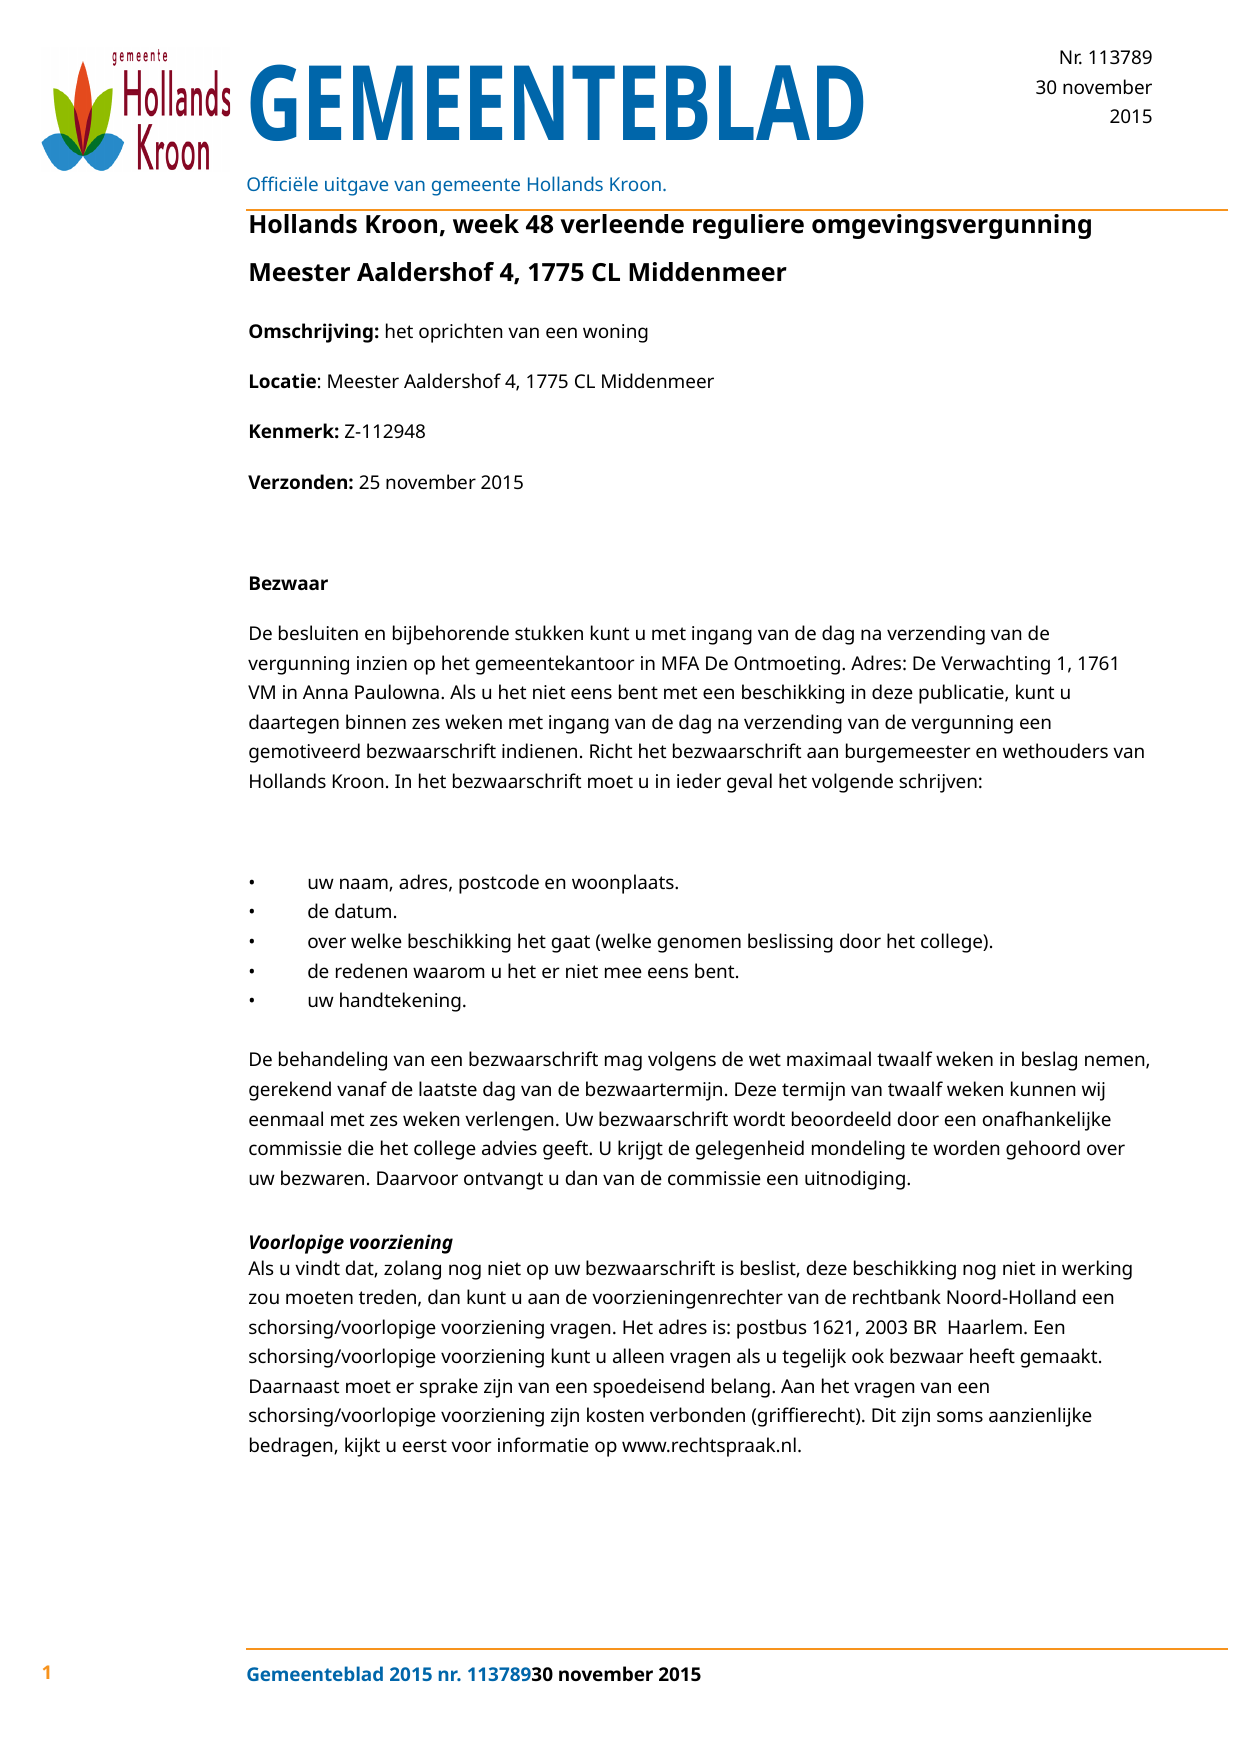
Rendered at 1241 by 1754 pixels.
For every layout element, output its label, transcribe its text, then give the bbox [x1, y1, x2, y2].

list de datum. [248, 899, 1152, 924]
text Verzonden: 25 november 2015 [248, 469, 1152, 495]
list uw handtekening. [248, 987, 1152, 1013]
text De besluiten en bijbehorende stukken kunt u met ingang van de dag na verzending van de vergunning inzien op het gemeentekantoor in MFA De Ontmoeting. Adres: De Verwachting 1, 1761 VM in Anna Paulowna. Als u het niet eens bent met een beschikking in deze publicatie, kunt u daartegen binnen zes weken met ingang van de dag na verzending van de vergunning een gemotiveerd bezwaarschrift indienen. Richt het bezwaarschrift aan burgemeester en wethouders van Hollands Kroon. In het bezwaarschrift moet u in ieder geval het volgende schrijven: [248, 620, 1152, 794]
picture [41, 47, 231, 172]
text Kenmerk: Z-112948 [248, 419, 1152, 444]
text Voorlopige voorziening [248, 1229, 1152, 1255]
list de redenen waarom u het er niet mee eens bent. [248, 958, 1152, 984]
text Bezwaar [248, 570, 1152, 596]
list uw naam, adres, postcode en woonplaats. [248, 869, 1152, 895]
text Locatie: Meester Aaldershof 4, 1775 CL Middenmeer [248, 368, 1152, 394]
text Omschrijving: het oprichten van een woning [248, 318, 1152, 344]
text De behandeling van een bezwaarschrift mag volgens de wet maximaal twaalf weken in beslag nemen, gerekend vanaf de laatste dag van de bezwaartermijn. Deze termijn van twaalf weken kunnen wij eenmaal met zes weken verlengen. Uw bezwaarschrift wordt beoordeeld door een onafhankelijke commissie die het college advies geeft. U krijgt de gelegenheid mondeling te worden gehoord over uw bezwaren. Daarvoor ontvangt u dan van de commissie een uitnodiging. [248, 1047, 1152, 1191]
text Als u vindt dat, zolang nog niet op uw bezwaarschrift is beslist, deze beschikking nog niet in werking zou moeten treden, dan kunt u aan de voorzieningenrechter van de rechtbank Noord-Holland een schorsing/voorlopige voorziening vragen. Het adres is: postbus 1621, 2003 BR Haarlem. Een schorsing/voorlopige voorziening kunt u alleen vragen als u tegelijk ook bezwaar heeft gemaakt. Daarnaast moet er sprake zijn van een spoedeisend belang. Aan het vragen van een schorsing/voorlopige voorziening zijn kosten verbonden (griffierecht). Dit zijn soms aanzienlijke bedragen, kijkt u eerst voor informatie op www.rechtspraak.nl. [248, 1255, 1152, 1458]
text Hollands Kroon, week 48 verleende reguliere omgevingsvergunning Meester Aaldershof 4, 1775 CL Middenmeer [248, 211, 1152, 288]
list over welke beschikking het gaat (welke genomen beslissing door het college). [248, 928, 1152, 954]
